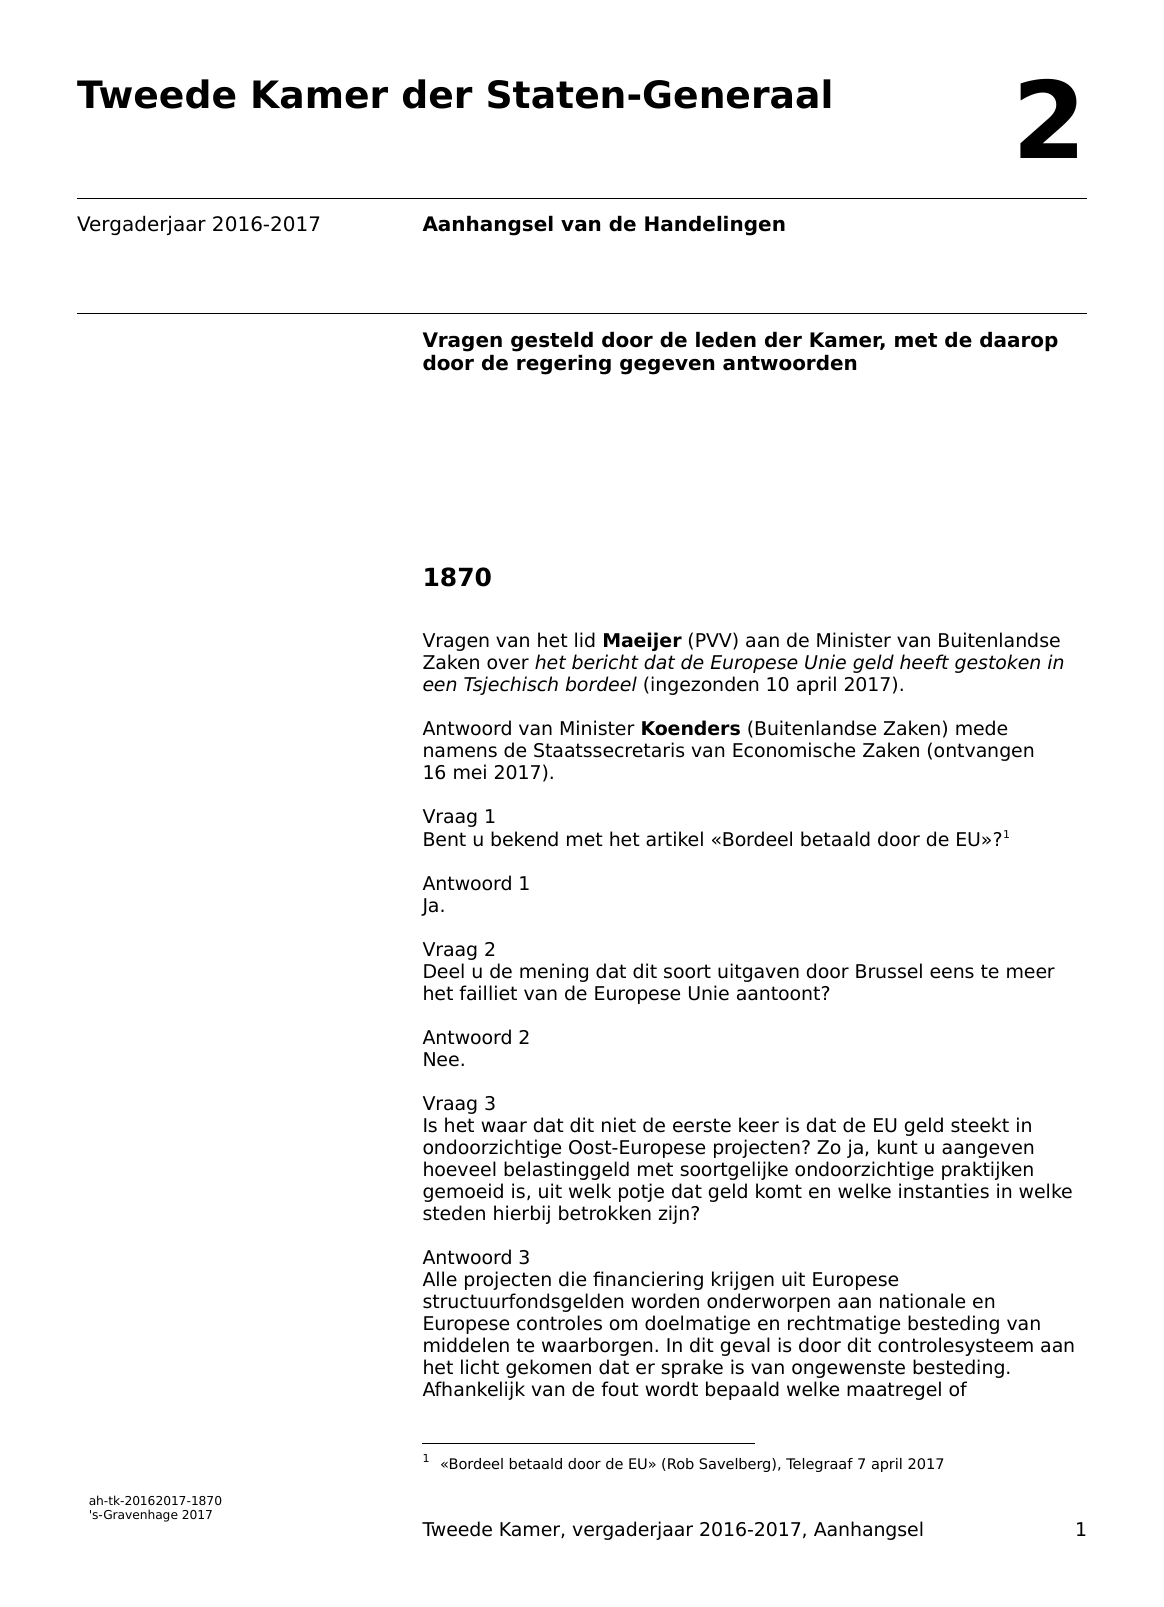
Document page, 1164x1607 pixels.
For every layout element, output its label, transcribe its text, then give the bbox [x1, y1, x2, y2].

text Alle projecten die financiering krijgen uit Europese structuurfondsgelden worden onderworpen aan nationale en Europese controles om doelmatige en rechtmatige besteding van middelen te waarborgen. In dit geval is door dit controlesysteem aan het licht gekomen dat er sprake is van ongewenste besteding. Afhankelijk van de fout wordt bepaald welke maatregel of [422, 1269, 1087, 1401]
text Antwoord 3 [422, 1247, 1087, 1269]
table_header Tweede Kamer der Staten-Generaal [77, 59, 886, 198]
text Nee. [422, 1049, 1087, 1071]
text 's-Gravenhage 2017 [88, 1508, 323, 1522]
text 1870 [422, 563, 1087, 592]
text Antwoord 2 [422, 1027, 1087, 1049]
table_cell Aanhangsel van de Handelingen [422, 199, 1087, 313]
table_cell Vergaderjaar 2016-2017 [77, 199, 422, 313]
text Bent u bekend met het artikel «Bordeel betaald door de EU»? [422, 828, 1087, 850]
text Vraag 3 [422, 1093, 1087, 1115]
text «Bordeel betaald door de EU» (Rob Savelberg), Telegraaf 7 april 2017 [422, 1452, 1087, 1474]
text Antwoord 1 [422, 873, 1087, 894]
text Antwoord van Minister Koenders (Buitenlandse Zaken) mede namens de Staatssecretaris van Economische Zaken (ontvangen 16 mei 2017). [422, 718, 1087, 784]
text Vraag 1 [422, 806, 1087, 828]
text Deel u de mening dat dit soort uitgaven door Brussel eens te meer het failliet van de Europese Unie aantoont? [422, 961, 1087, 1005]
text Ja. [422, 894, 1087, 917]
text Is het waar dat dit niet de eerste keer is dat de EU geld steekt in ondoorzichtige Oost-Europese projecten? Zo ja, kunt u aangeven hoeveel belastinggeld met soortgelijke ondoorzichtige praktijken gemoeid is, uit welk potje dat geld komt en welke instanties in welke steden hierbij betrokken zijn? [422, 1115, 1087, 1225]
text Vragen van het lid Maeijer (PVV) aan de Minister van Buitenlandse Zaken over het bericht dat de Europese Unie geld heeft gestoken in een Tsjechisch bordeel (ingezonden 10 april 2017). [422, 630, 1087, 696]
text Vraag 2 [422, 939, 1087, 961]
table_cell [77, 314, 422, 375]
table_header 2 [886, 59, 1087, 198]
text ah-tk-20162017-1870 [88, 1494, 323, 1508]
table_cell Vragen gesteld door de leden der Kamer, met de daarop door de regering gegeven antwoorden [422, 314, 1087, 375]
